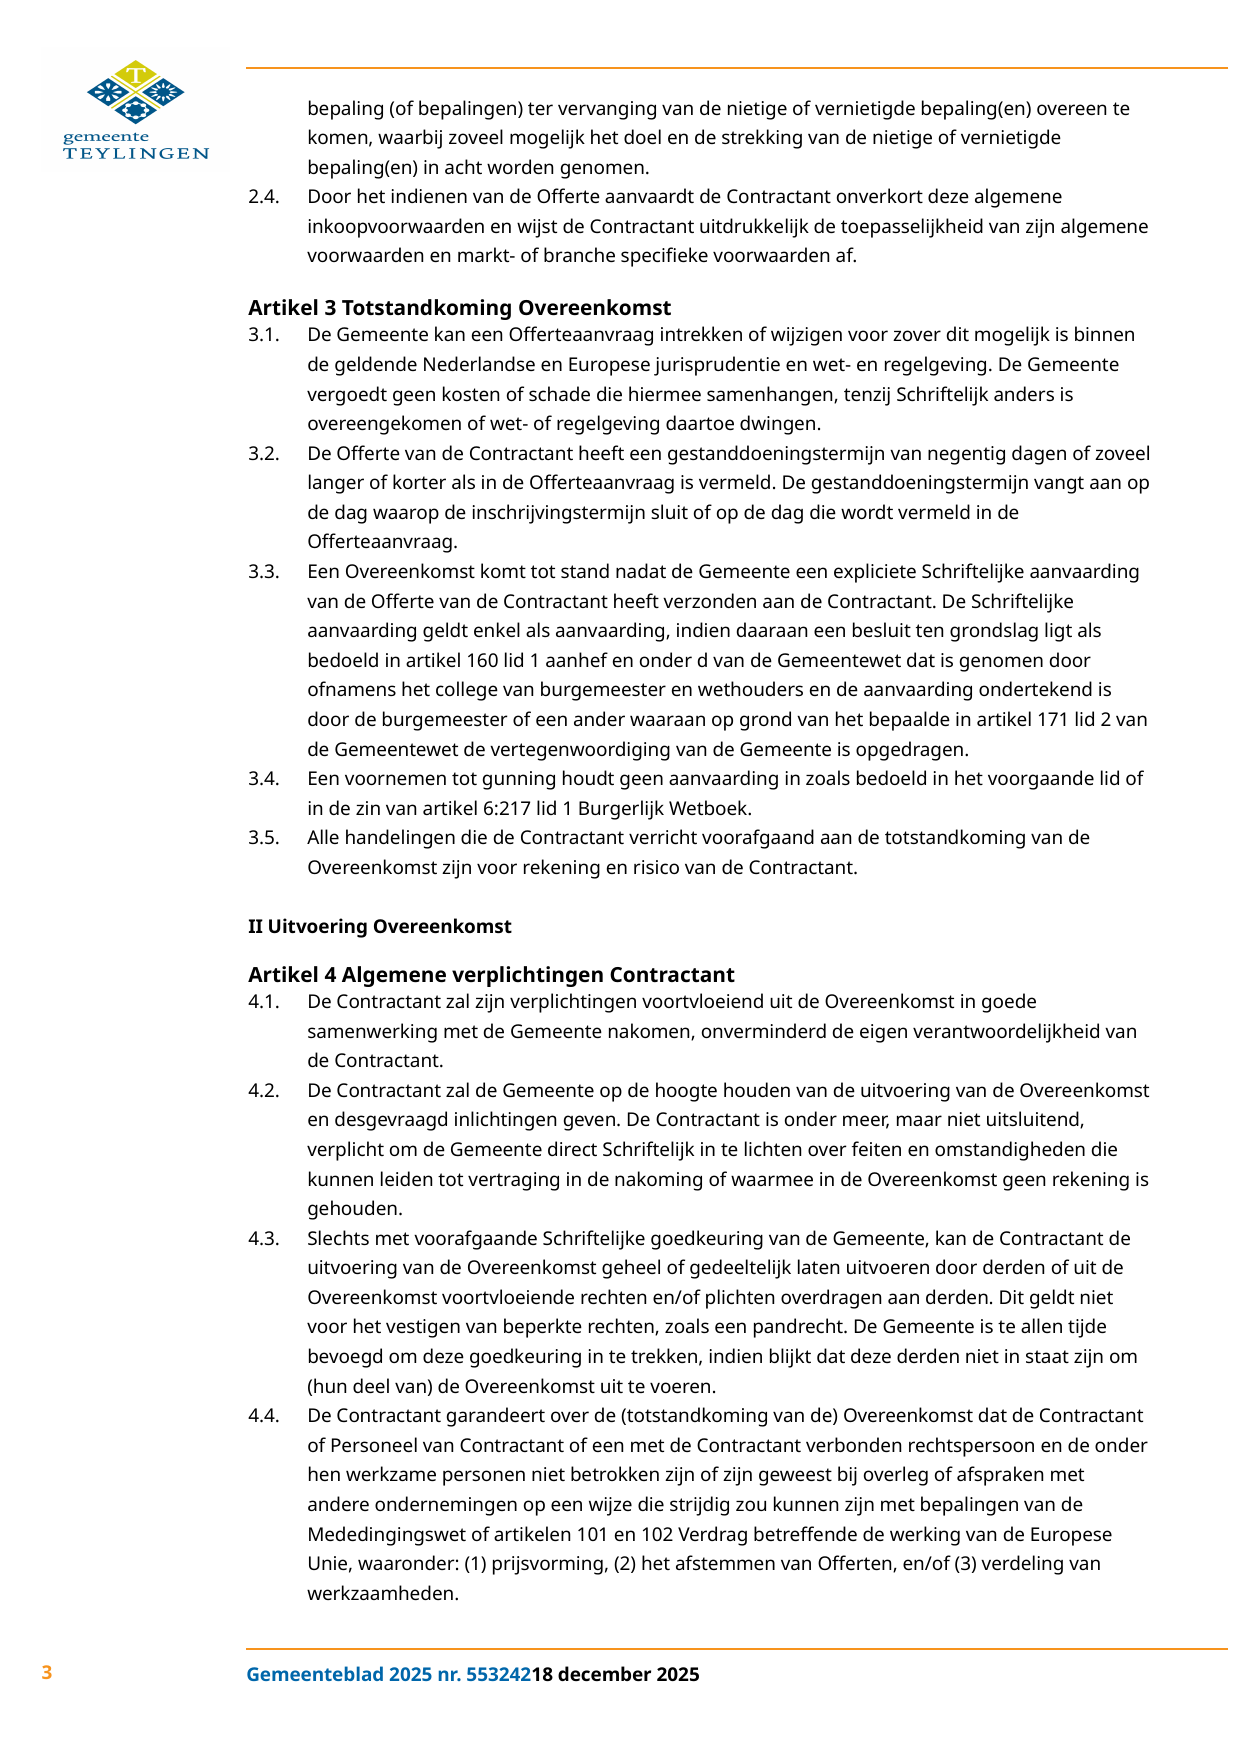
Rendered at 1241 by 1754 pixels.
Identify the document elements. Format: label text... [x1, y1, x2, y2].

list De Contractant zal de Gemeente op de hoogte houden van de uitvoering van de Overeenkomst en desgevraagd inlichtingen geven. De Contractant is onder meer, maar niet uitsluitend, verplicht om de Gemeente direct Schriftelijk in te lichten over feiten en omstandigheden die kunnen leiden tot vertraging in de nakoming of waarmee in de Overeenkomst geen rekening is gehouden. [248, 1077, 1152, 1221]
list De Gemeente kan een Offerteaanvraag intrekken of wijzigen voor zover dit mogelijk is binnen de geldende Nederlandse en Europese jurisprudentie en wet- en regelgeving. De Gemeente vergoedt geen kosten of schade die hiermee samenhangen, tenzij Schriftelijk anders is overeengekomen of wet- of regelgeving daartoe dwingen. [248, 322, 1152, 436]
picture [41, 47, 231, 172]
text II Uitvoering Overeenkomst [248, 913, 1152, 939]
list De Contractant garandeert over de (totstandkoming van de) Overeenkomst dat de Contractant of Personeel van Contractant of een met de Contractant verbonden rechtspersoon en de onder hen werkzame personen niet betrokken zijn of zijn geweest bij overleg of afspraken met andere ondernemingen op een wijze die strijdig zou kunnen zijn met bepalingen van de Mededingingswet of artikelen 101 en 102 Verdrag betreffende de werking van de Europese Unie, waaronder: (1) prijsvorming, (2) het afstemmen van Offerten, en/of (3) verdeling van werkzaamheden. [248, 1402, 1152, 1606]
list Door het indienen van de Offerte aanvaardt de Contractant onverkort deze algemene inkoopvoorwaarden en wijst de Contractant uitdrukkelijk de toepasselijkheid van zijn algemene voorwaarden en markt- of branche specifieke voorwaarden af. [248, 183, 1152, 268]
list bepaling (of bepalingen) ter vervanging van de nietige of vernietigde bepaling(en) overeen te komen, waarbij zoveel mogelijk het doel en de strekking van de nietige of vernietigde bepaling(en) in acht worden genomen. [248, 95, 1152, 180]
list Alle handelingen die de Contractant verricht voorafgaand aan de totstandkoming van de Overeenkomst zijn voor rekening en risico van de Contractant. [248, 824, 1152, 880]
list De Offerte van de Contractant heeft een gestanddoeningstermijn van negentig dagen of zoveel langer of korter als in de Offerteaanvraag is vermeld. De gestanddoeningstermijn vangt aan op de dag waarop de inschrijvingstermijn sluit of op de dag die wordt vermeld in de Offerteaanvraag. [248, 440, 1152, 554]
list Slechts met voorafgaande Schriftelijke goedkeuring van de Gemeente, kan de Contractant de uitvoering van de Overeenkomst geheel of gedeeltelijk laten uitvoeren door derden of uit de Overeenkomst voortvloeiende rechten en/of plichten overdragen aan derden. Dit geldt niet voor het vestigen van beperkte rechten, zoals een pandrecht. De Gemeente is te allen tijde bevoegd om deze goedkeuring in te trekken, indien blijkt dat deze derden niet in staat zijn om (hun deel van) de Overeenkomst uit te voeren. [248, 1225, 1152, 1398]
list De Contractant zal zijn verplichtingen voortvloeiend uit de Overeenkomst in goede samenwerking met de Gemeente nakomen, onverminderd de eigen verantwoordelijkheid van de Contractant. [248, 988, 1152, 1073]
list Een voornemen tot gunning houdt geen aanvaarding in zoals bedoeld in het voorgaande lid of in de zin van artikel 6:217 lid 1 Burgerlijk Wetboek. [248, 765, 1152, 821]
list Een Overeenkomst komt tot stand nadat de Gemeente een expliciete Schriftelijke aanvaarding van de Offerte van de Contractant heeft verzonden aan de Contractant. De Schriftelijke aanvaarding geldt enkel als aanvaarding, indien daaraan een besluit ten grondslag ligt als bedoeld in artikel 160 lid 1 aanhef en onder d van de Gemeentewet dat is genomen door ofnamens het college van burgemeester en wethouders en de aanvaarding ondertekend is door de burgemeester of een ander waaraan op grond van het bepaalde in artikel 171 lid 2 van de Gemeentewet de vertegenwoordiging van de Gemeente is opgedragen. [248, 558, 1152, 761]
text Artikel 3 Totstandkoming Overeenkomst [248, 293, 1152, 322]
text Artikel 4 Algemene verplichtingen Contractant [248, 960, 1152, 988]
